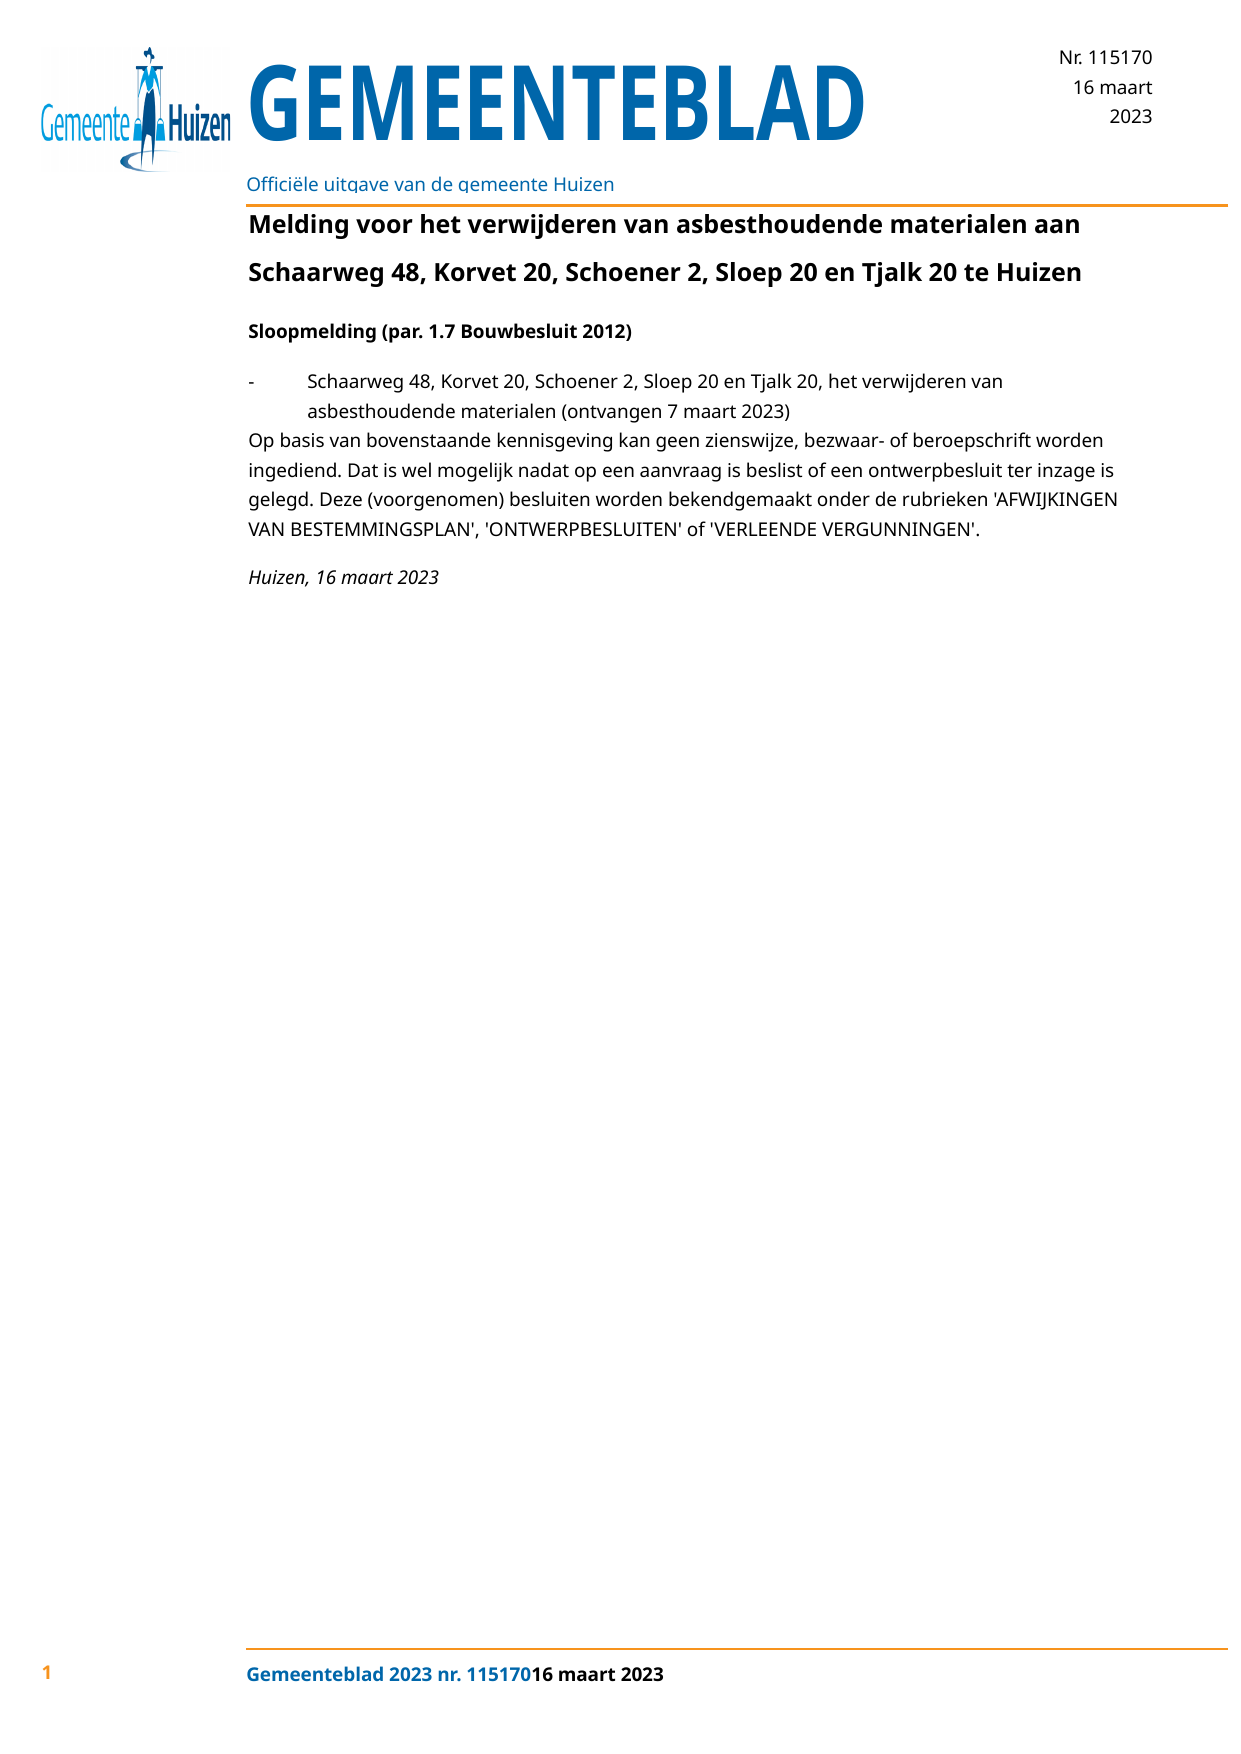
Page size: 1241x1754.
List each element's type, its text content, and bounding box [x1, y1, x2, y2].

text Huizen, 16 maart 2023 [248, 564, 1152, 590]
text Sloopmelding (par. 1.7 Bouwbesluit 2012) [248, 318, 1152, 344]
list Schaarweg 48, Korvet 20, Schoener 2, Sloep 20 en Tjalk 20, het verwijderen van asbesthoudende materialen (ontvangen 7 maart 2023) [248, 368, 1152, 424]
text Op basis van bovenstaande kennisgeving kan geen zienswijze, bezwaar- of beroepschrift worden ingediend. Dat is wel mogelijk nadat op een aanvraag is beslist of een ontwerpbesluit ter inzage is gelegd. Deze (voorgenomen) besluiten worden bekendgemaakt onder de rubrieken 'AFWIJKINGEN VAN BESTEMMINGSPLAN', 'ONTWERPBESLUITEN' of 'VERLEENDE VERGUNNINGEN'. [248, 427, 1152, 542]
picture [41, 47, 231, 172]
text Melding voor het verwijderen van asbesthoudende materialen aan Schaarweg 48, Korvet 20, Schoener 2, Sloep 20 en Tjalk 20 te Huizen [248, 207, 1152, 288]
